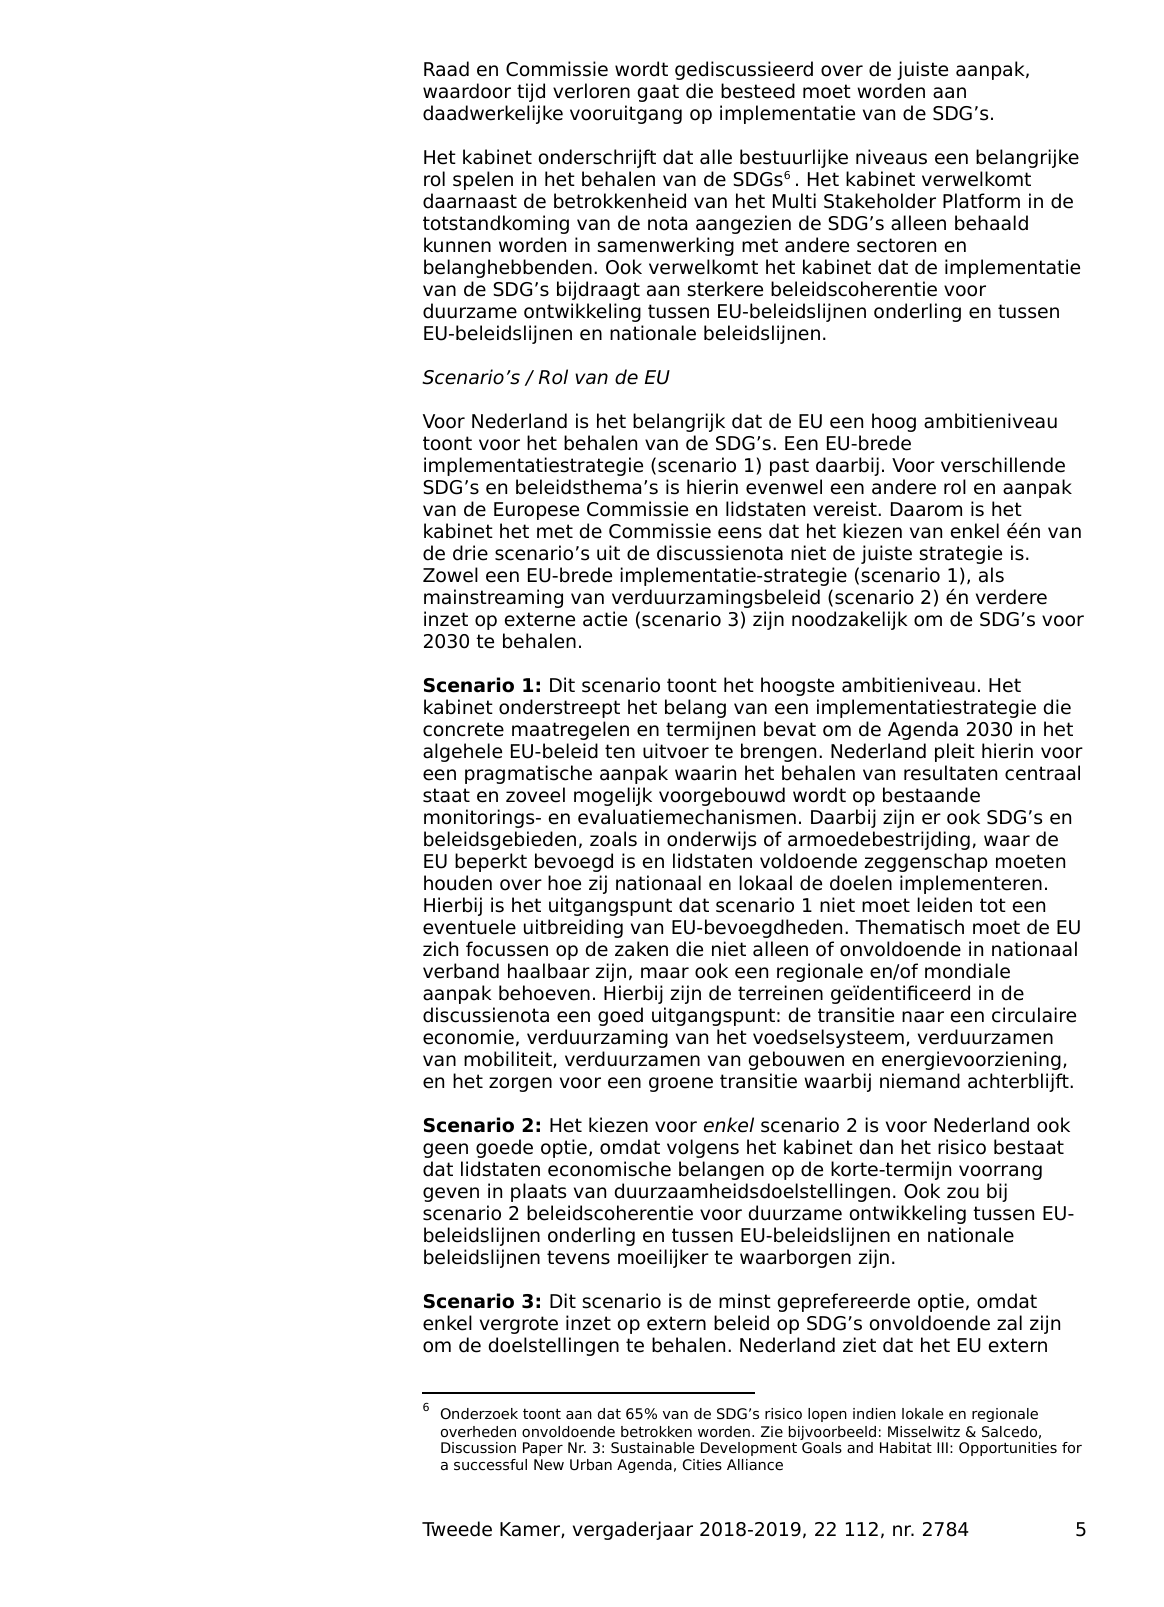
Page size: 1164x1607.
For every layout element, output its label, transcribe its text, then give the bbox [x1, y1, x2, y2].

subtitle Scenario’s / Rol van de EU [422, 367, 1087, 389]
text Het kabinet onderschrijft dat alle bestuurlijke niveaus een belangrijke rol spelen in het behalen van de SDGs. Het kabinet verwelkomt daarnaast de betrokkenheid van het Multi Stakeholder Platform in de totstandkoming van de nota aangezien de SDG’s alleen behaald kunnen worden in samenwerking met andere sectoren en belanghebbenden. Ook verwelkomt het kabinet dat de implementatie van de SDG’s bijdraagt aan sterkere beleidscoherentie voor duurzame ontwikkeling tussen EU-beleidslijnen onderling en tussen EU-beleidslijnen en nationale beleidslijnen. [422, 147, 1087, 345]
text Scenario 3: Dit scenario is de minst geprefereerde optie, omdat enkel vergrote inzet op extern beleid op SDG’s onvoldoende zal zijn om de doelstellingen te behalen. Nederland ziet dat het EU extern [422, 1291, 1087, 1357]
text Scenario 1: Dit scenario toont het hoogste ambitieniveau. Het kabinet onderstreept het belang van een implementatiestrategie die concrete maatregelen en termijnen bevat om de Agenda 2030 in het algehele EU-beleid ten uitvoer te brengen. Nederland pleit hierin voor een pragmatische aanpak waarin het behalen van resultaten centraal staat en zoveel mogelijk voorgebouwd wordt op bestaande monitorings- en evaluatiemechanismen. Daarbij zijn er ook SDG’s en beleidsgebieden, zoals in onderwijs of armoedebestrijding, waar de EU beperkt bevoegd is en lidstaten voldoende zeggenschap moeten houden over hoe zij nationaal en lokaal de doelen implementeren. Hierbij is het uitgangspunt dat scenario 1 niet moet leiden tot een eventuele uitbreiding van EU-bevoegdheden. Thematisch moet de EU zich focussen op de zaken die niet alleen of onvoldoende in nationaal verband haalbaar zijn, maar ook een regionale en/of mondiale aanpak behoeven. Hierbij zijn de terreinen geïdentificeerd in de discussienota een goed uitgangspunt: de transitie naar een circulaire economie, verduurzaming van het voedselsysteem, verduurzamen van mobiliteit, verduurzamen van gebouwen en energievoorziening, en het zorgen voor een groene transitie waarbij niemand achterblijft. [422, 675, 1087, 1093]
text Voor Nederland is het belangrijk dat de EU een hoog ambitieniveau toont voor het behalen van de SDG’s. Een EU-brede implementatiestrategie (scenario 1) past daarbij. Voor verschillende SDG’s en beleidsthema’s is hierin evenwel een andere rol en aanpak van de Europese Commissie en lidstaten vereist. Daarom is het kabinet het met de Commissie eens dat het kiezen van enkel één van de drie scenario’s uit de discussienota niet de juiste strategie is. Zowel een EU-brede implementatie-strategie (scenario 1), als mainstreaming van verduurzamingsbeleid (scenario 2) én verdere inzet op externe actie (scenario 3) zijn noodzakelijk om de SDG’s voor 2030 te behalen. [422, 411, 1087, 653]
text Onderzoek toont aan dat 65% van de SDG’s risico lopen indien lokale en regionale overheden onvoldoende betrokken worden. Zie bijvoorbeeld: Misselwitz & Salcedo, Discussion Paper Nr. 3: Sustainable Development Goals and Habitat III: Opportunities for a successful New Urban Agenda, Cities Alliance [422, 1402, 1087, 1474]
text Scenario 2: Het kiezen voor enkel scenario 2 is voor Nederland ook geen goede optie, omdat volgens het kabinet dan het risico bestaat dat lidstaten economische belangen op de korte-termijn voorrang geven in plaats van duurzaamheidsdoelstellingen. Ook zou bij scenario 2 beleidscoherentie voor duurzame ontwikkeling tussen EU-beleidslijnen onderling en tussen EU-beleidslijnen en nationale beleidslijnen tevens moeilijker te waarborgen zijn. [422, 1115, 1087, 1269]
text Raad en Commissie wordt gediscussieerd over de juiste aanpak, waardoor tijd verloren gaat die besteed moet worden aan daadwerkelijke vooruitgang op implementatie van de SDG’s. [422, 59, 1087, 125]
